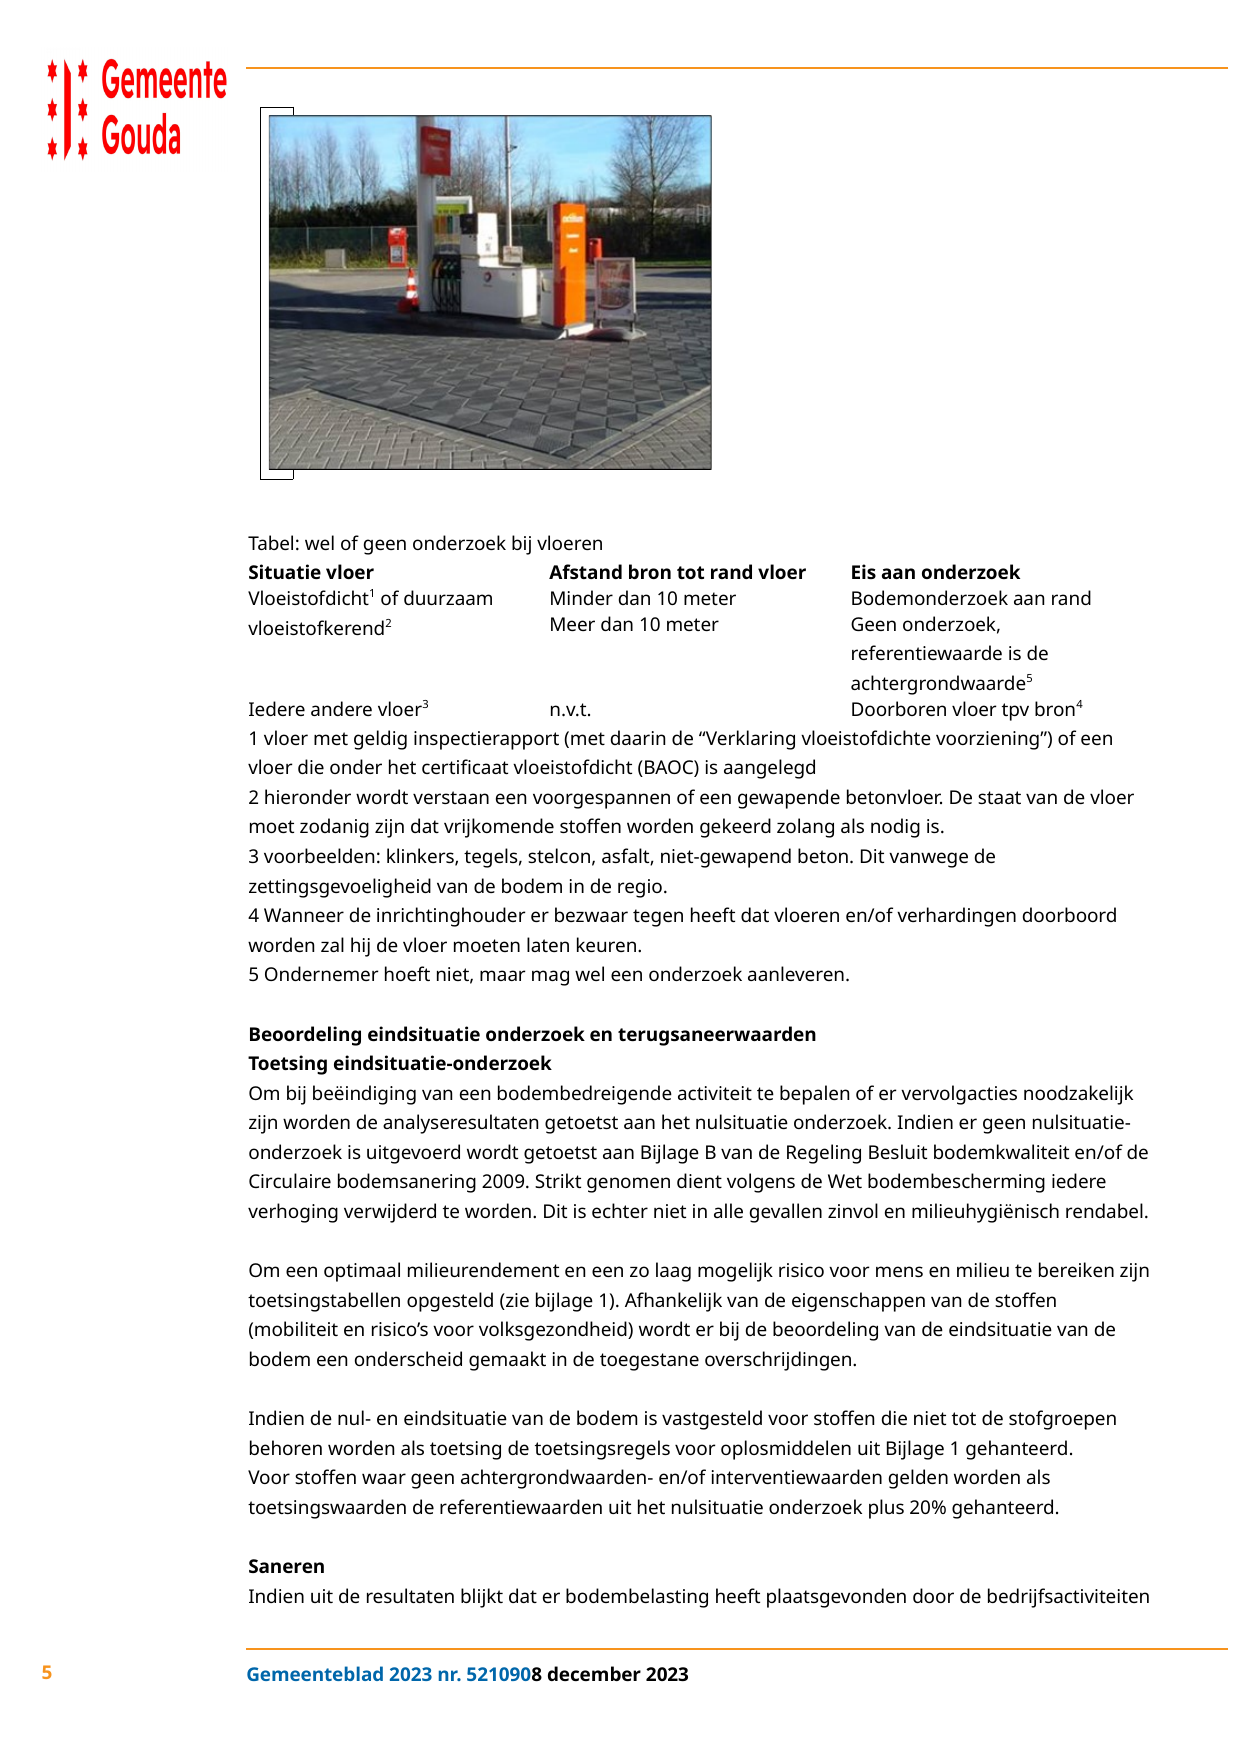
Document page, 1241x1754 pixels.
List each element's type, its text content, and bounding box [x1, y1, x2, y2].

text 5 Ondernemer hoeft niet, maar mag wel een onderzoek aanleveren. [248, 962, 1152, 987]
picture [41, 47, 231, 172]
text 3 voorbeelden: klinkers, tegels, stelcon, asfalt, niet-gewapend beton. Dit vanwege de zettingsgevoeligheid van de bodem in de regio. [248, 843, 1152, 898]
table_cell Minder dan 10 meter [549, 585, 850, 611]
table_header Eis aan onderzoek [850, 560, 1152, 585]
picture [268, 115, 712, 470]
table_cell Doorboren vloer tpv bron4 [850, 696, 1152, 722]
table_cell Iedere andere vloer3 [248, 696, 549, 722]
table_header Situatie vloer [248, 560, 549, 585]
table_cell Geen onderzoek, referentiewaarde is de achtergrondwaarde5 [850, 611, 1152, 696]
text Indien de nul- en eindsituatie van de bodem is vastgesteld voor stoffen die niet tot de stofgroepen behoren worden als toetsing de toetsingsregels voor oplosmiddelen uit Bijlage 1 gehanteerd. [248, 1405, 1152, 1461]
text Toetsing eindsituatie-onderzoek [248, 1050, 1152, 1076]
table_cell n.v.t. [549, 696, 850, 722]
text 4 Wanneer de inrichtinghouder er bezwaar tegen heeft dat vloeren en/of verhardingen doorboord worden zal hij de vloer moeten laten keuren. [248, 902, 1152, 958]
text 1 vloer met geldig inspectierapport (met daarin de “Verklaring vloeistofdichte voorziening”) of een vloer die onder het certificaat vloeistofdicht (BAOC) is aangelegd [248, 725, 1152, 780]
text 2 hieronder wordt verstaan een voorgespannen of een gewapende betonvloer. De staat van de vloer moet zodanig zijn dat vrijkomende stoffen worden gekeerd zolang als nodig is. [248, 784, 1152, 839]
text Indien uit de resultaten blijkt dat er bodembelasting heeft plaatsgevonden door de bedrijfsactiviteiten [248, 1583, 1152, 1608]
text Saneren [248, 1553, 1152, 1579]
text Om een optimaal milieurendement en een zo laag mogelijk risico voor mens en milieu te bereiken zijn toetsingstabellen opgesteld (zie bijlage 1). Afhankelijk van de eigenschappen van de stoffen (mobiliteit en risico’s voor volksgezondheid) wordt er bij de beoordeling van de eindsituatie van de bodem een onderscheid gemaakt in de toegestane overschrijdingen. [248, 1257, 1152, 1372]
text Beoordeling eindsituatie onderzoek en terugsaneerwaarden [248, 1021, 1152, 1046]
text Om bij beëindiging van een bodembedreigende activiteit te bepalen of er vervolgacties noodzakelijk zijn worden de analyseresultaten getoetst aan het nulsituatie onderzoek. Indien er geen nulsituatie-onderzoek is uitgevoerd wordt getoetst aan Bijlage B van de Regeling Besluit bodemkwaliteit en/of de Circulaire bodemsanering 2009. Strikt genomen dient volgens de Wet bodembescherming iedere verhoging verwijderd te worden. Dit is echter niet in alle gevallen zinvol en milieuhygiënisch rendabel. [248, 1080, 1152, 1224]
table_cell Vloeistofdicht1 of duurzaam vloeistofkerend2 [248, 585, 549, 696]
text Tabel: wel of geen onderzoek bij vloeren [248, 530, 1152, 556]
table_cell Bodemonderzoek aan rand [850, 585, 1152, 611]
text Voor stoffen waar geen achtergrondwaarden- en/of interventiewaarden gelden worden als toetsingswaarden de referentiewaarden uit het nulsituatie onderzoek plus 20% gehanteerd. [248, 1464, 1152, 1520]
table_cell Meer dan 10 meter [549, 611, 850, 696]
table_header Afstand bron tot rand vloer [549, 560, 850, 585]
